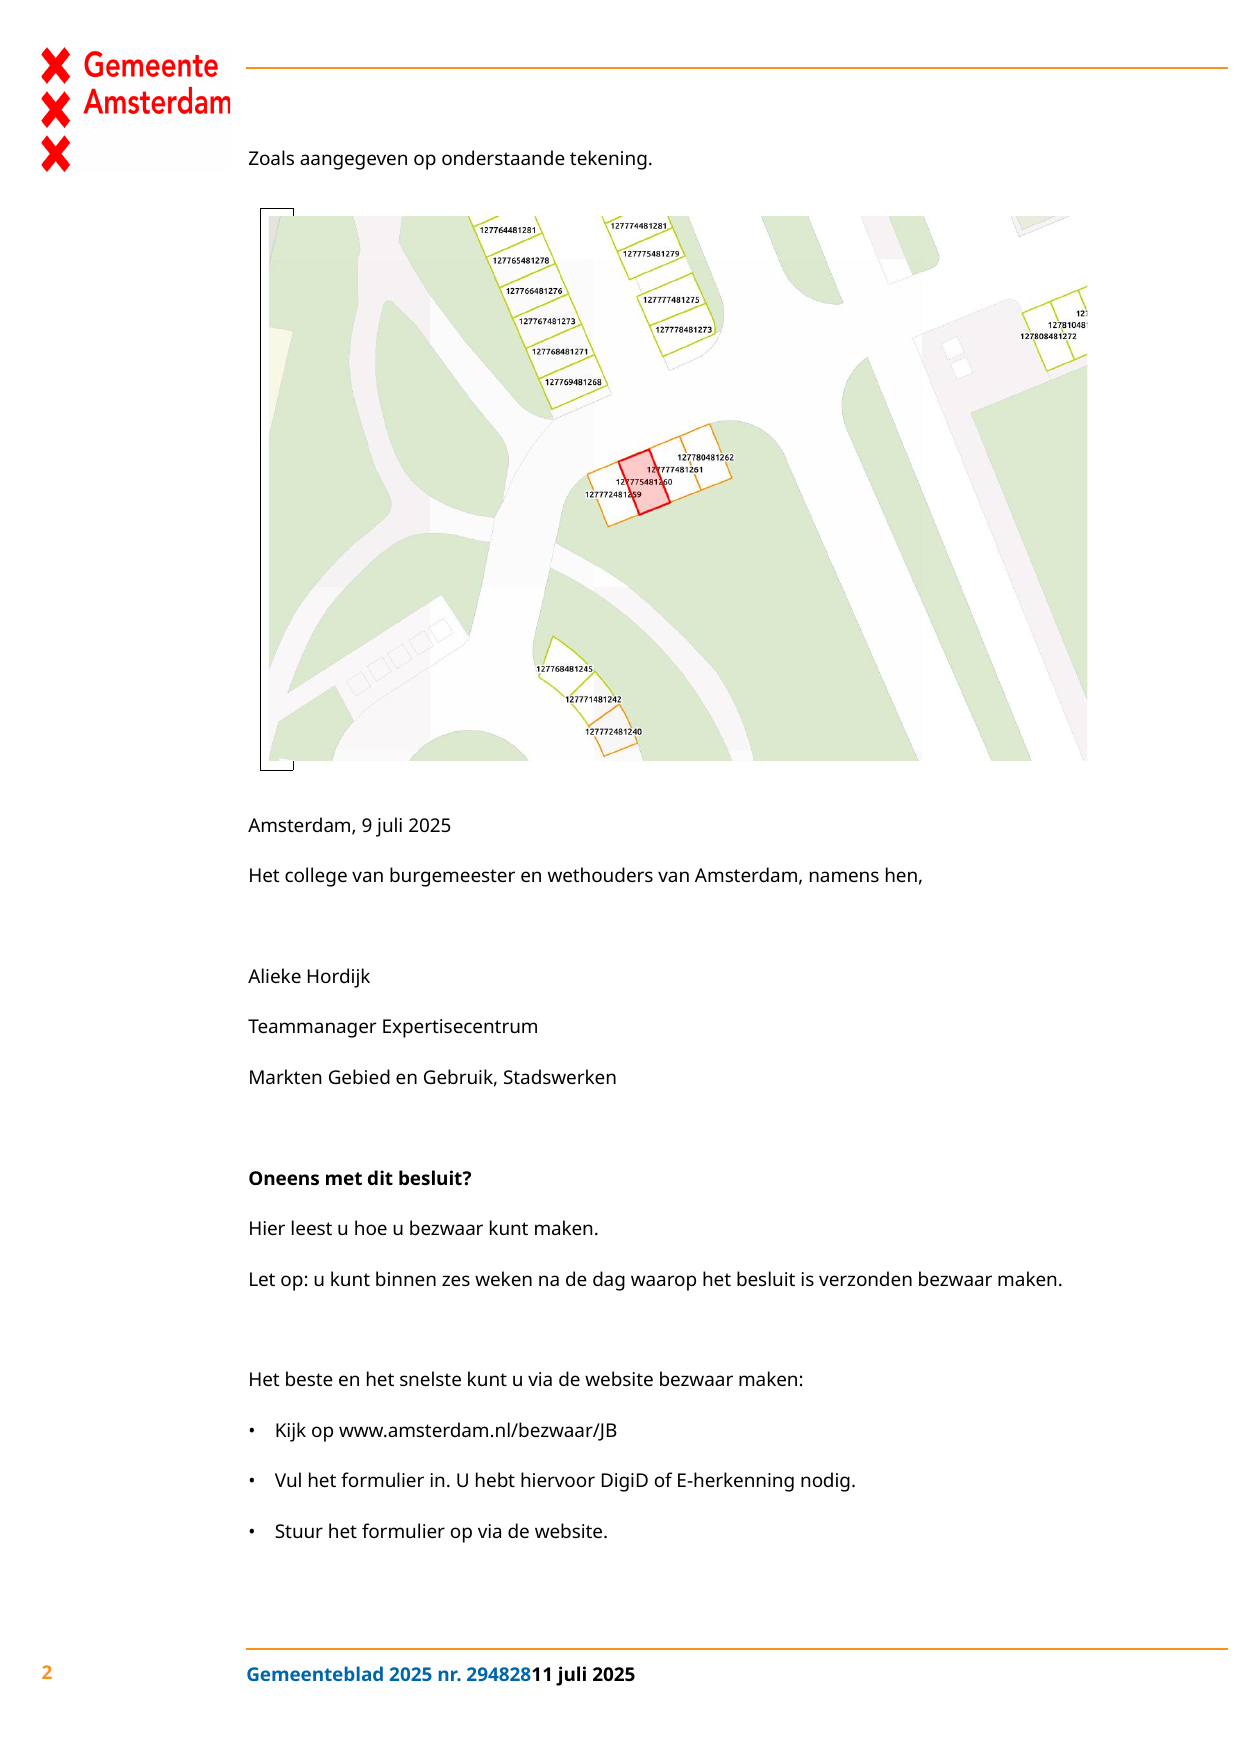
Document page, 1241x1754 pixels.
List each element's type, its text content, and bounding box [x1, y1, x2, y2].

picture [268, 216, 1088, 761]
picture [41, 47, 231, 172]
text Amsterdam, 9 juli 2025 [248, 812, 1152, 838]
text Het beste en het snelste kunt u via de website bezwaar maken: [248, 1367, 1152, 1392]
text Markten Gebied en Gebruik, Stadswerken [248, 1064, 1152, 1090]
text Teammanager Expertisecentrum [248, 1014, 1152, 1039]
text Alieke Hordijk [248, 963, 1152, 989]
text • Kijk op www.amsterdam.nl/bezwaar/JB [248, 1417, 1152, 1443]
text Hier leest u hoe u bezwaar kunt maken. [248, 1215, 1152, 1241]
text • Vul het formulier in. U hebt hiervoor DigiD of E-herkenning nodig. [248, 1467, 1152, 1493]
text Zoals aangegeven op onderstaande tekening. [248, 145, 1152, 171]
text Oneens met dit besluit? [248, 1165, 1152, 1191]
text Het college van burgemeester en wethouders van Amsterdam, namens hen, [248, 862, 1152, 888]
text • Stuur het formulier op via de website. [248, 1518, 1152, 1544]
text Let op: u kunt binnen zes weken na de dag waarop het besluit is verzonden bezwaar maken. [248, 1266, 1152, 1292]
